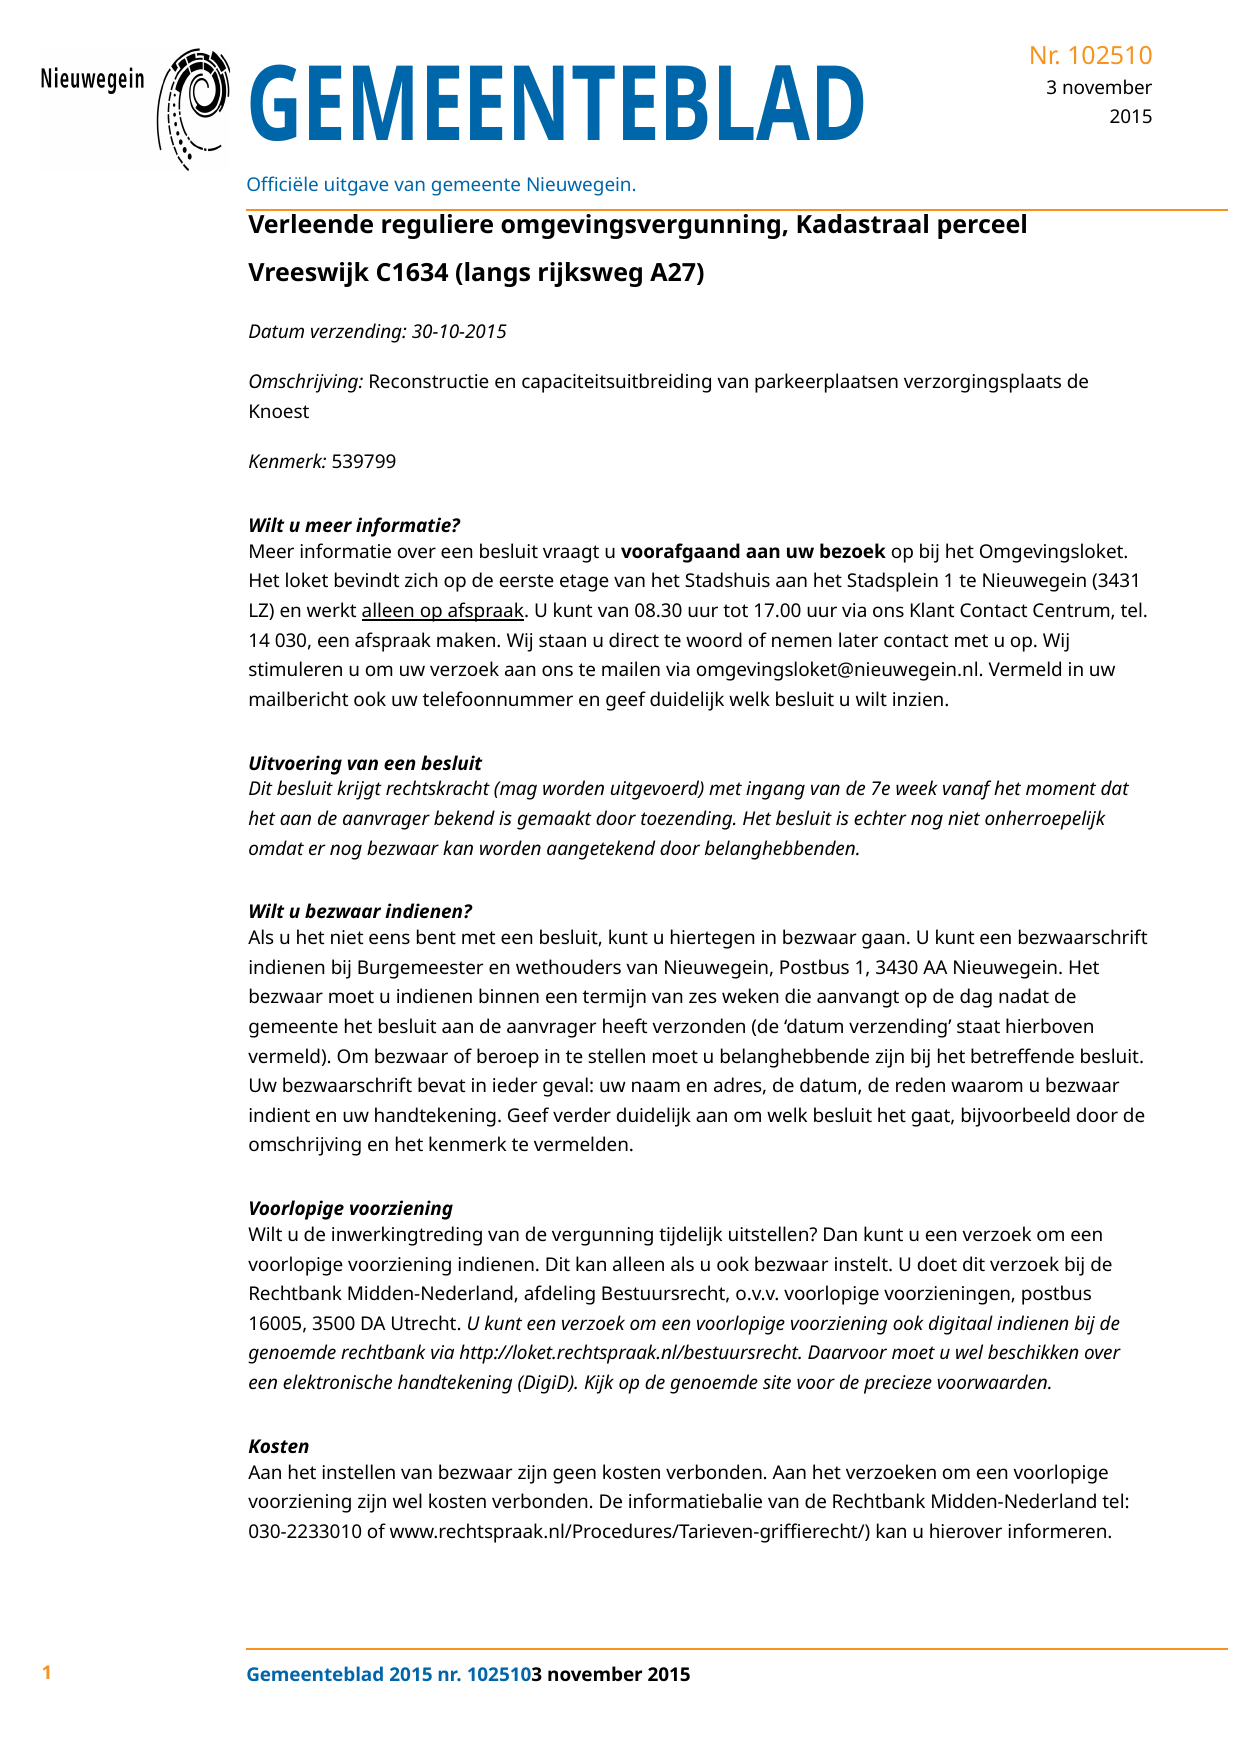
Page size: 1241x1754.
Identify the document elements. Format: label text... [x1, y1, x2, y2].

text Datum verzending: 30-10-2015 [248, 318, 1152, 344]
text Uitvoering van een besluit [248, 750, 1152, 776]
text Als u het niet eens bent met een besluit, kunt u hiertegen in bezwaar gaan. U kunt een bezwaarschrift indienen bij Burgemeester en wethouders van Nieuwegein, Postbus 1, 3430 AA Nieuwegein. Het bezwaar moet u indienen binnen een termijn van zes weken die aanvangt op de dag nadat de gemeente het besluit aan de aanvrager heeft verzonden (de ‘datum verzending’ staat hierboven vermeld). Om bezwaar of beroep in te stellen moet u belanghebbende zijn bij het betreffende besluit. Uw bezwaarschrift bevat in ieder geval: uw naam en adres, de datum, de reden waarom u bezwaar indient en uw handtekening. Geef verder duidelijk aan om welk besluit het gaat, bijvoorbeeld door de omschrijving en het kenmerk te vermelden. [248, 924, 1152, 1157]
text Voorlopige voorziening [248, 1196, 1152, 1221]
text Wilt u bezwaar indienen? [248, 899, 1152, 924]
text Wilt u meer informatie? [248, 512, 1152, 538]
text Kenmerk: 539799 [248, 448, 1152, 474]
text Aan het instellen van bezwaar zijn geen kosten verbonden. Aan het verzoeken om een voorlopige voorziening zijn wel kosten verbonden. De informatiebalie van de Rechtbank Midden-Nederland tel: 030-2233010 of www.rechtspraak.nl/Procedures/Tarieven-griffierecht/) kan u hierover informeren. [248, 1459, 1152, 1544]
text Wilt u de inwerkingtreding van de vergunning tijdelijk uitstellen? Dan kunt u een verzoek om een voorlopige voorziening indienen. Dit kan alleen als u ook bezwaar instelt. U doet dit verzoek bij de Rechtbank Midden-Nederland, afdeling Bestuursrecht, o.v.v. voorlopige voorzieningen, postbus 16005, 3500 DA Utrecht. U kunt een verzoek om een voorlopige voorziening ook digitaal indienen bij de genoemde rechtbank via http://loket.rechtspraak.nl/bestuursrecht. Daarvoor moet u wel beschikken over een elektronische handtekening (DigiD). Kijk op de genoemde site voor de precieze voorwaarden. [248, 1221, 1152, 1395]
text Meer informatie over een besluit vraagt u voorafgaand aan uw bezoek op bij het Omgevingsloket. Het loket bevindt zich op de eerste etage van het Stadshuis aan het Stadsplein 1 te Nieuwegein (3431 LZ) en werkt alleen op afspraak. U kunt van 08.30 uur tot 17.00 uur via ons Klant Contact Centrum, tel. 14 030, een afspraak maken. Wij staan u direct te woord of nemen later contact met u op. Wij stimuleren u om uw verzoek aan ons te mailen via omgevingsloket@nieuwegein.nl. Vermeld in uw mailbericht ook uw telefoonnummer en geef duidelijk welk besluit u wilt inzien. [248, 538, 1152, 712]
text Kosten [248, 1433, 1152, 1459]
picture [41, 47, 231, 172]
text Verleende reguliere omgevingsvergunning, Kadastraal perceel Vreeswijk C1634 (langs rijksweg A27) [248, 211, 1152, 288]
text Omschrijving: Reconstructie en capaciteitsuitbreiding van parkeerplaatsen verzorgingsplaats de Knoest [248, 368, 1152, 424]
text Dit besluit krijgt rechtskracht (mag worden uitgevoerd) met ingang van de 7e week vanaf het moment dat het aan de aanvrager bekend is gemaakt door toezending. Het besluit is echter nog niet onherroepelijk omdat er nog bezwaar kan worden aangetekend door belanghebbenden. [248, 776, 1152, 861]
